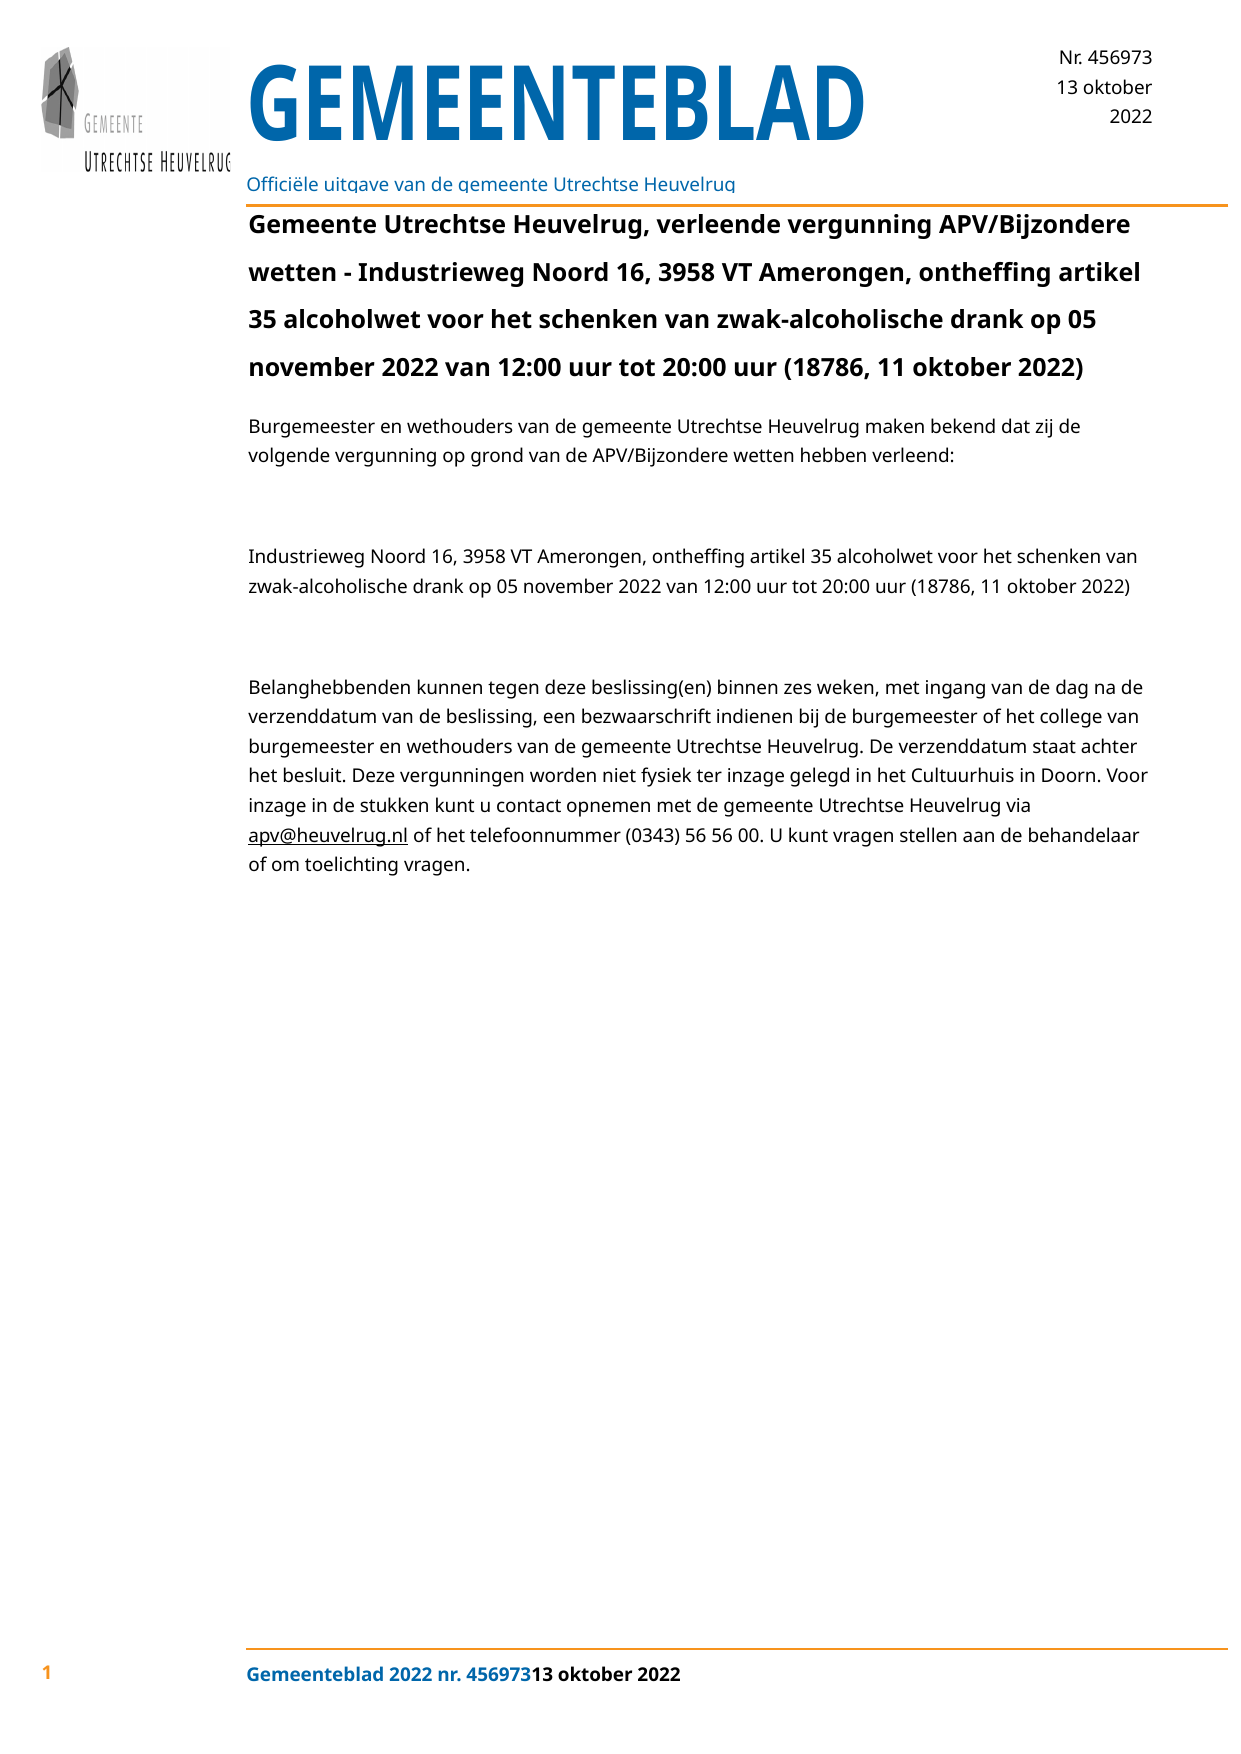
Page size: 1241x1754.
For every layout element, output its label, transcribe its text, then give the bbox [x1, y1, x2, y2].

text Gemeente Utrechtse Heuvelrug, verleende vergunning APV/Bijzondere wetten - Industrieweg Noord 16, 3958 VT Amerongen, ontheffing artikel 35 alcoholwet voor het schenken van zwak-alcoholische drank op 05 november 2022 van 12:00 uur tot 20:00 uur (18786, 11 oktober 2022) [248, 207, 1152, 384]
text Burgemeester en wethouders van de gemeente Utrechtse Heuvelrug maken bekend dat zij de volgende vergunning op grond van de APV/Bijzondere wetten hebben verleend: [248, 413, 1152, 468]
picture [41, 47, 231, 172]
text Belanghebbenden kunnen tegen deze beslissing(en) binnen zes weken, met ingang van de dag na de verzenddatum van de beslissing, een bezwaarschrift indienen bij de burgemeester of het college van burgemeester en wethouders van de gemeente Utrechtse Heuvelrug. De verzenddatum staat achter het besluit. Deze vergunningen worden niet fysiek ter inzage gelegd in het Cultuurhuis in Doorn. Voor inzage in de stukken kunt u contact opnemen met de gemeente Utrechtse Heuvelrug via apv@heuvelrug.nl of het telefoonnummer (0343) 56 56 00. U kunt vragen stellen aan de behandelaar of om toelichting vragen. [248, 674, 1152, 877]
text Industrieweg Noord 16, 3958 VT Amerongen, ontheffing artikel 35 alcoholwet voor het schenken van zwak-alcoholische drank op 05 november 2022 van 12:00 uur tot 20:00 uur (18786, 11 oktober 2022) [248, 543, 1152, 599]
